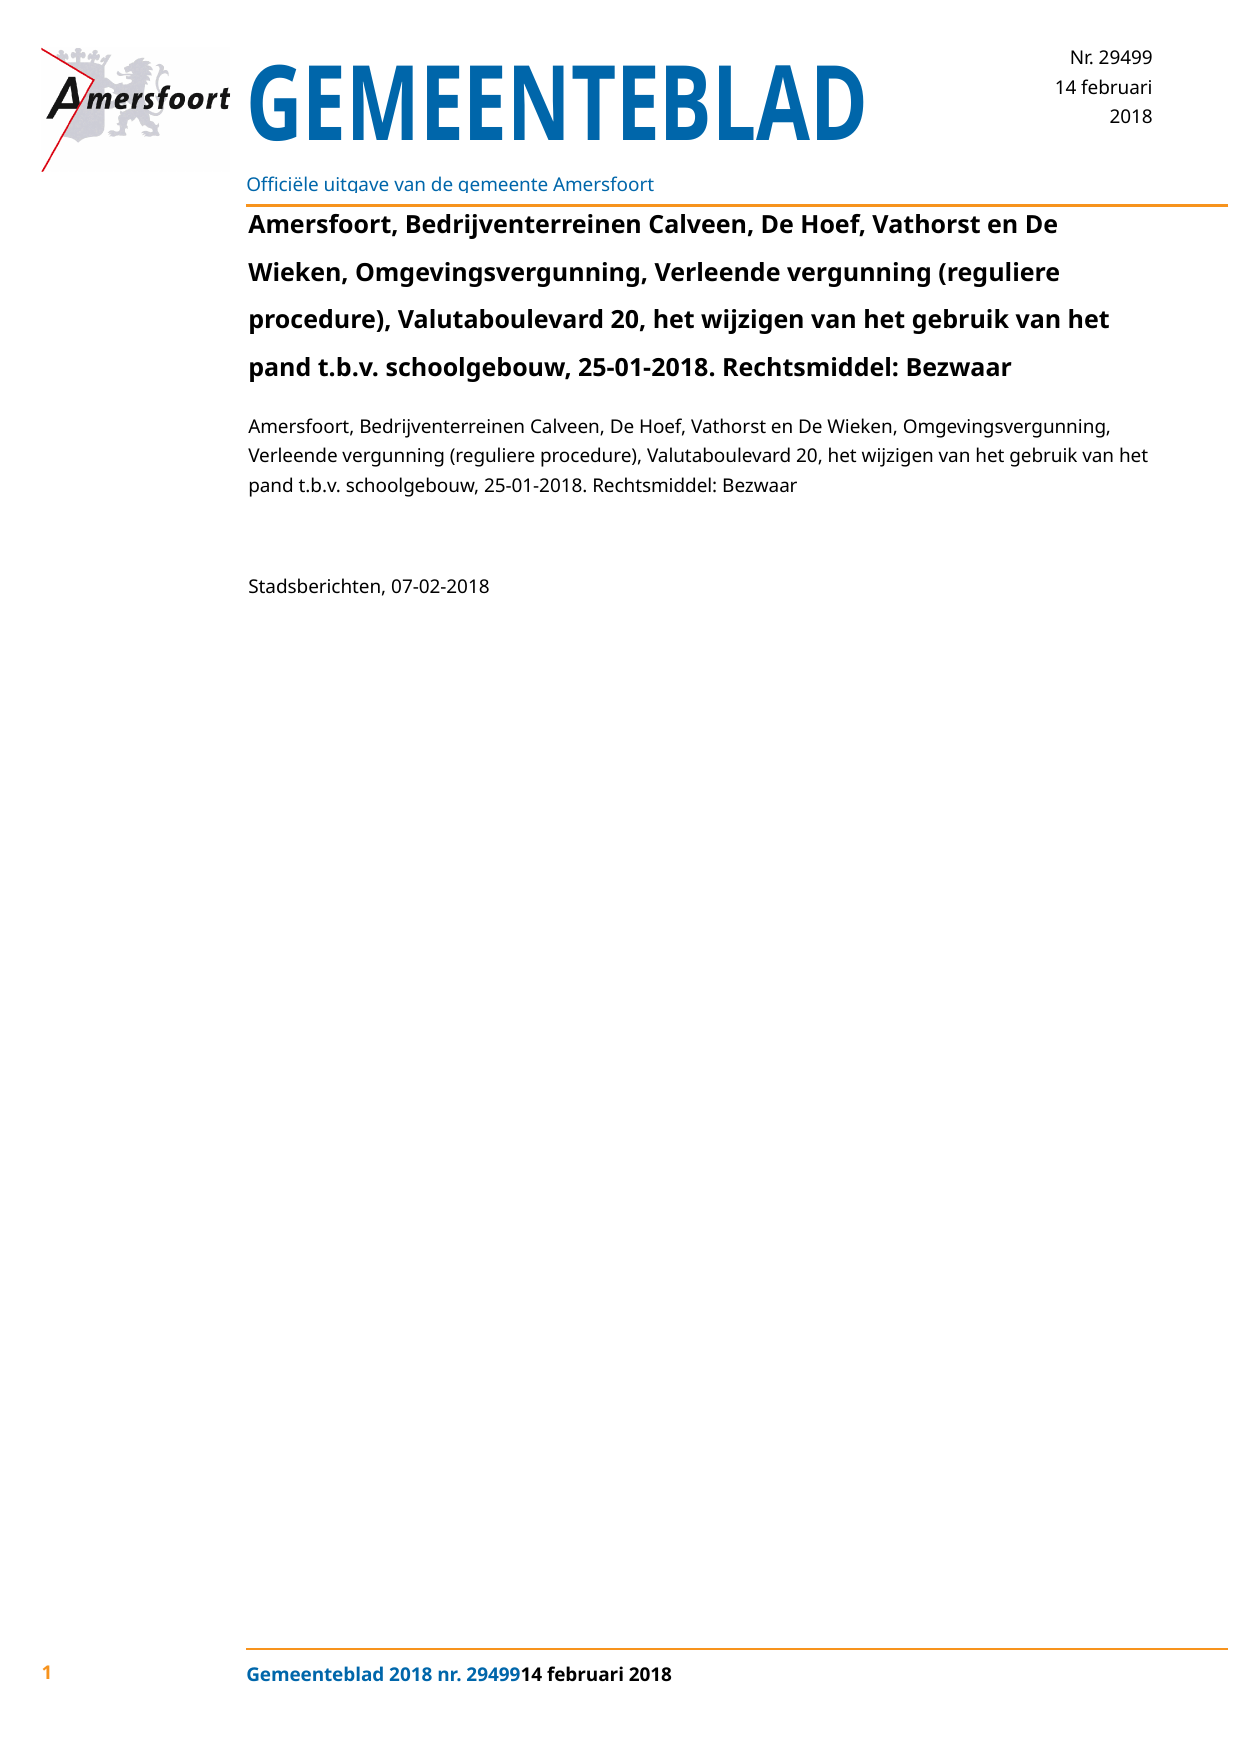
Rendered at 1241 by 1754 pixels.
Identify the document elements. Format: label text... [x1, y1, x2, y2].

text Amersfoort, Bedrijventerreinen Calveen, De Hoef, Vathorst en De Wieken, Omgevingsvergunning, Verleende vergunning (reguliere procedure), Valutaboulevard 20, het wijzigen van het gebruik van het pand t.b.v. schoolgebouw, 25-01-2018. Rechtsmiddel: Bezwaar [248, 413, 1152, 498]
text Amersfoort, Bedrijventerreinen Calveen, De Hoef, Vathorst en De Wieken, Omgevingsvergunning, Verleende vergunning (reguliere procedure), Valutaboulevard 20, het wijzigen van het gebruik van het pand t.b.v. schoolgebouw, 25-01-2018. Rechtsmiddel: Bezwaar [248, 207, 1152, 384]
picture [41, 47, 231, 172]
text Stadsberichten, 07-02-2018 [248, 573, 1152, 599]
